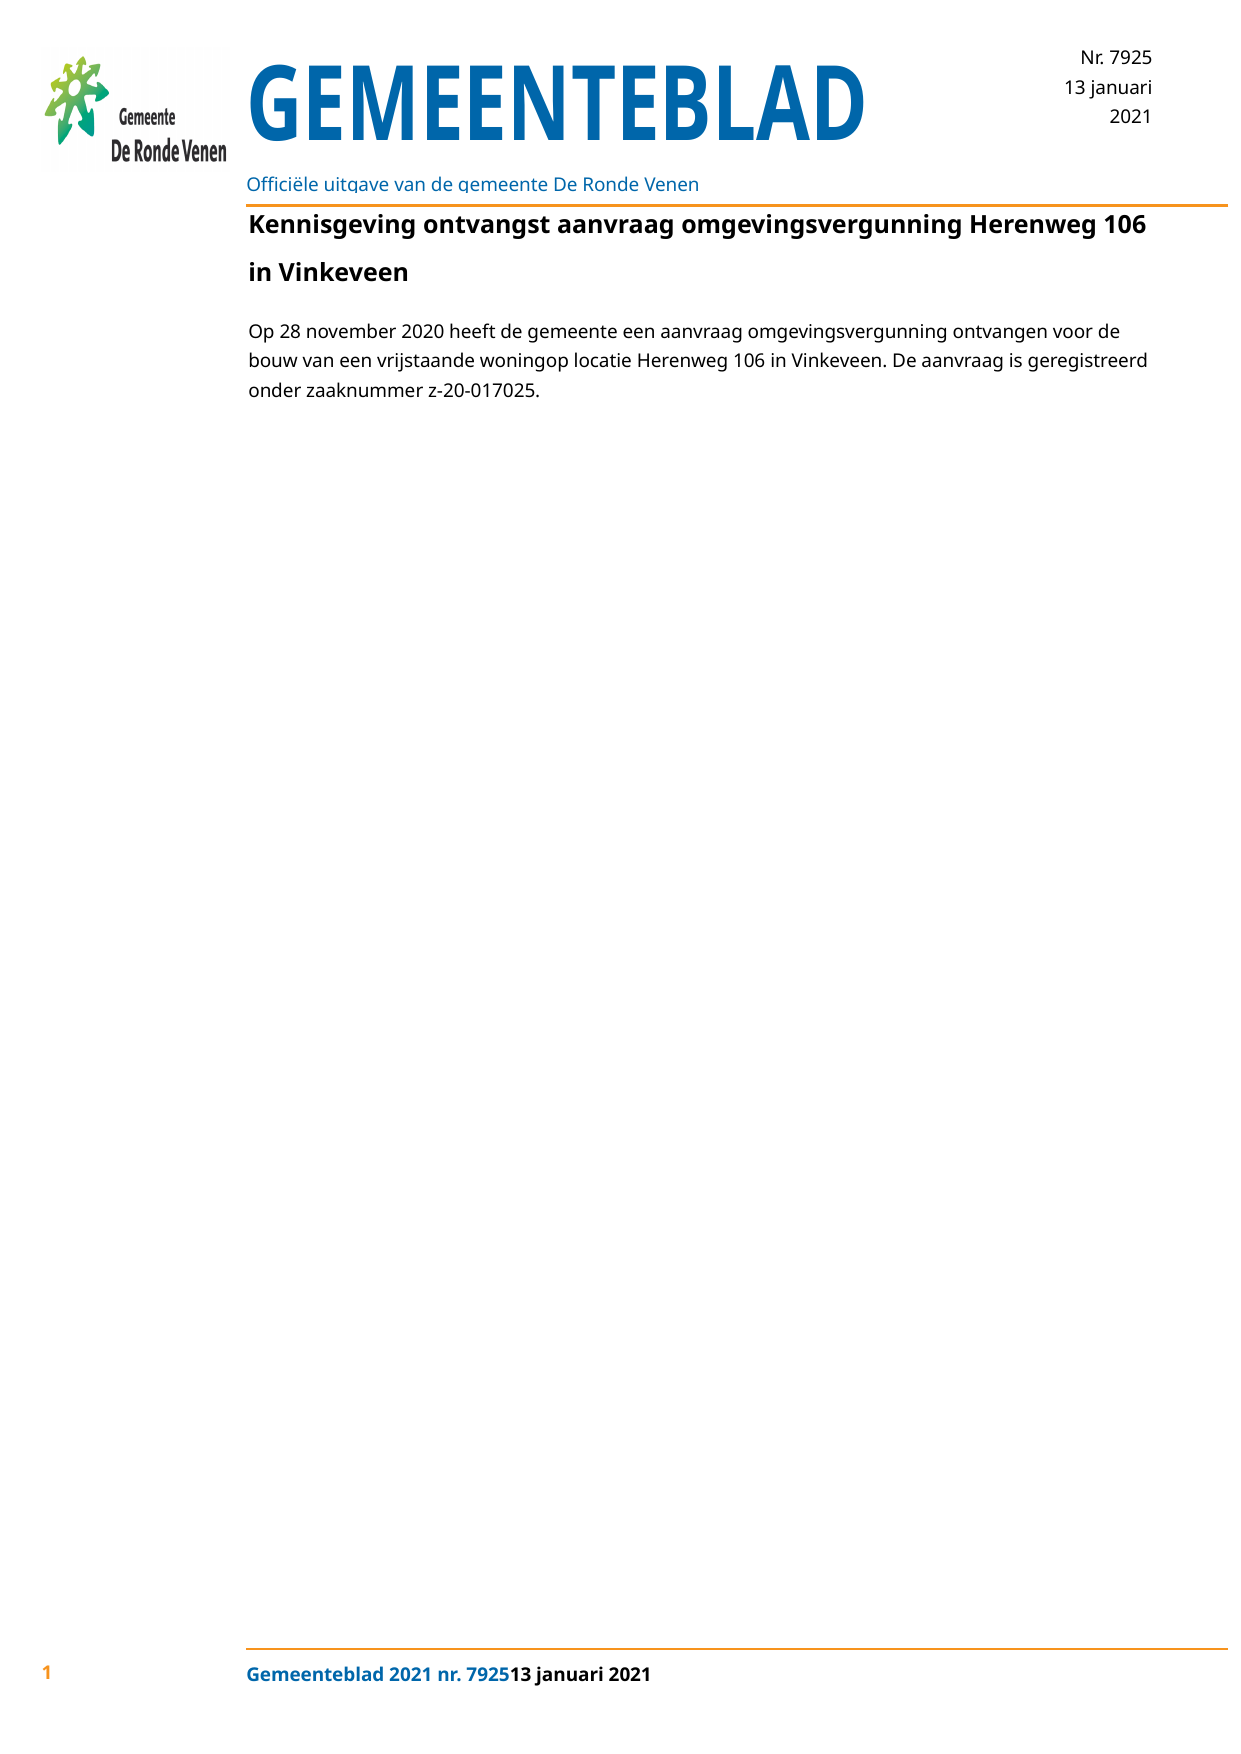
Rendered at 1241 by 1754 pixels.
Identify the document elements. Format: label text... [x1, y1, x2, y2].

text Op 28 november 2020 heeft de gemeente een aanvraag omgevingsvergunning ontvangen voor de bouw van een vrijstaande woningop locatie Herenweg 106 in Vinkeveen. De aanvraag is geregistreerd onder zaaknummer z-20-017025. [248, 318, 1152, 403]
picture [41, 47, 231, 172]
text Kennisgeving ontvangst aanvraag omgevingsvergunning Herenweg 106 in Vinkeveen [248, 207, 1152, 288]
